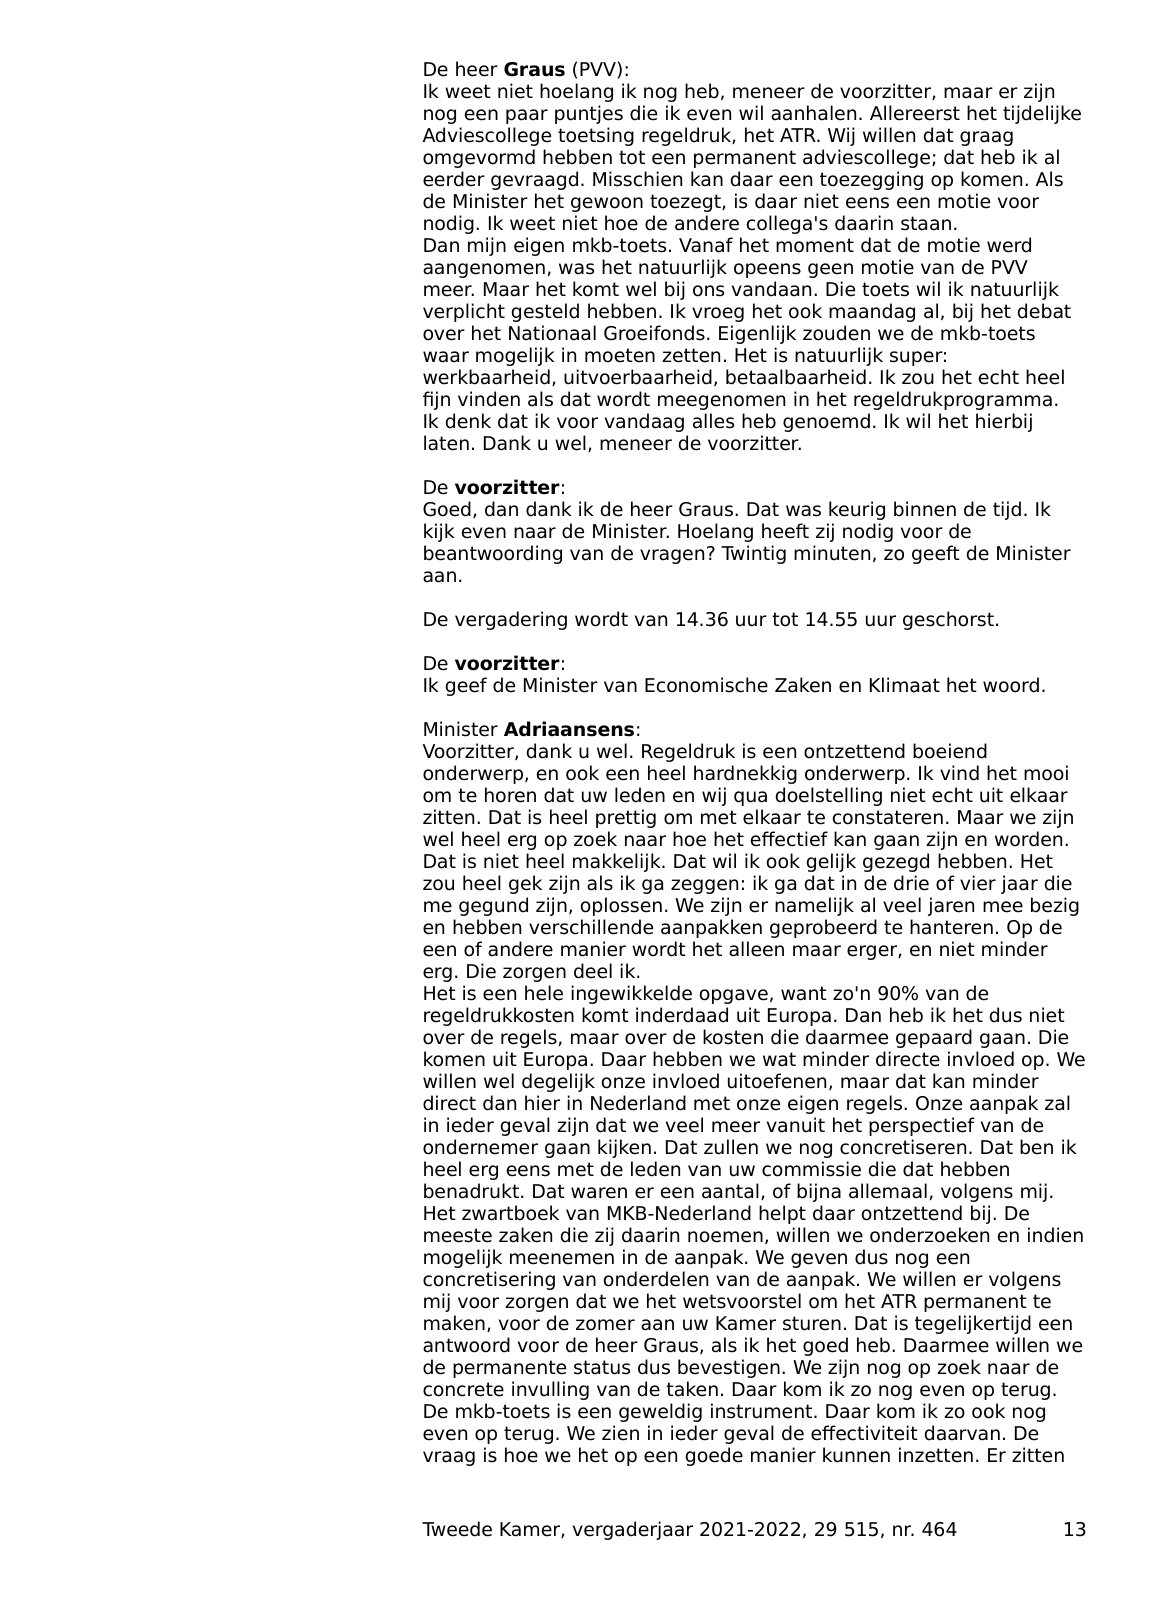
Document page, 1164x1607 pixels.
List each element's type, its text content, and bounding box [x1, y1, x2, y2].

text Voorzitter, dank u wel. Regeldruk is een ontzettend boeiend onderwerp, en ook een heel hardnekkig onderwerp. Ik vind het mooi om te horen dat uw leden en wij qua doelstelling niet echt uit elkaar zitten. Dat is heel prettig om met elkaar te constateren. Maar we zijn wel heel erg op zoek naar hoe het effectief kan gaan zijn en worden. Dat is niet heel makkelijk. Dat wil ik ook gelijk gezegd hebben. Het zou heel gek zijn als ik ga zeggen: ik ga dat in de drie of vier jaar die me gegund zijn, oplossen. We zijn er namelijk al veel jaren mee bezig en hebben verschillende aanpakken geprobeerd te hanteren. Op de een of andere manier wordt het alleen maar erger, en niet minder erg. Die zorgen deel ik. [422, 741, 1087, 983]
text Het is een hele ingewikkelde opgave, want zo'n 90% van de regeldrukkosten komt inderdaad uit Europa. Dan heb ik het dus niet over de regels, maar over de kosten die daarmee gepaard gaan. Die komen uit Europa. Daar hebben we wat minder directe invloed op. We willen wel degelijk onze invloed uitoefenen, maar dat kan minder direct dan hier in Nederland met onze eigen regels. Onze aanpak zal in ieder geval zijn dat we veel meer vanuit het perspectief van de ondernemer gaan kijken. Dat zullen we nog concretiseren. Dat ben ik heel erg eens met de leden van uw commissie die dat hebben benadrukt. Dat waren er een aantal, of bijna allemaal, volgens mij. Het zwartboek van MKB-Nederland helpt daar ontzettend bij. De meeste zaken die zij daarin noemen, willen we onderzoeken en indien mogelijk meenemen in de aanpak. We geven dus nog een concretisering van onderdelen van de aanpak. We willen er volgens mij voor zorgen dat we het wetsvoorstel om het ATR permanent te maken, voor de zomer aan uw Kamer sturen. Dat is tegelijkertijd een antwoord voor de heer Graus, als ik het goed heb. Daarmee willen we de permanente status dus bevestigen. We zijn nog op zoek naar de concrete invulling van de taken. Daar kom ik zo nog even op terug. [422, 983, 1087, 1401]
text Ik denk dat ik voor vandaag alles heb genoemd. Ik wil het hierbij laten. Dank u wel, meneer de voorzitter. [422, 411, 1087, 455]
text Ik geef de Minister van Economische Zaken en Klimaat het woord. [422, 675, 1087, 697]
text De heer Graus (PVV): [422, 59, 1087, 81]
text De vergadering wordt van 14.36 uur tot 14.55 uur geschorst. [422, 609, 1087, 631]
text Ik weet niet hoelang ik nog heb, meneer de voorzitter, maar er zijn nog een paar puntjes die ik even wil aanhalen. Allereerst het tijdelijke Adviescollege toetsing regeldruk, het ATR. Wij willen dat graag omgevormd hebben tot een permanent adviescollege; dat heb ik al eerder gevraagd. Misschien kan daar een toezegging op komen. Als de Minister het gewoon toezegt, is daar niet eens een motie voor nodig. Ik weet niet hoe de andere collega's daarin staan. [422, 81, 1087, 235]
text Minister Adriaansens: [422, 719, 1087, 741]
text De voorzitter: [422, 653, 1087, 675]
text De mkb-toets is een geweldig instrument. Daar kom ik zo ook nog even op terug. We zien in ieder geval de effectiviteit daarvan. De vraag is hoe we het op een goede manier kunnen inzetten. Er zitten [422, 1401, 1087, 1467]
text De voorzitter: [422, 477, 1087, 499]
text Dan mijn eigen mkb-toets. Vanaf het moment dat de motie werd aangenomen, was het natuurlijk opeens geen motie van de PVV meer. Maar het komt wel bij ons vandaan. Die toets wil ik natuurlijk verplicht gesteld hebben. Ik vroeg het ook maandag al, bij het debat over het Nationaal Groeifonds. Eigenlijk zouden we de mkb-toets waar mogelijk in moeten zetten. Het is natuurlijk super: werkbaarheid, uitvoerbaarheid, betaalbaarheid. Ik zou het echt heel fijn vinden als dat wordt meegenomen in het regeldrukprogramma. [422, 235, 1087, 411]
text Goed, dan dank ik de heer Graus. Dat was keurig binnen de tijd. Ik kijk even naar de Minister. Hoelang heeft zij nodig voor de beantwoording van de vragen? Twintig minuten, zo geeft de Minister aan. [422, 499, 1087, 587]
